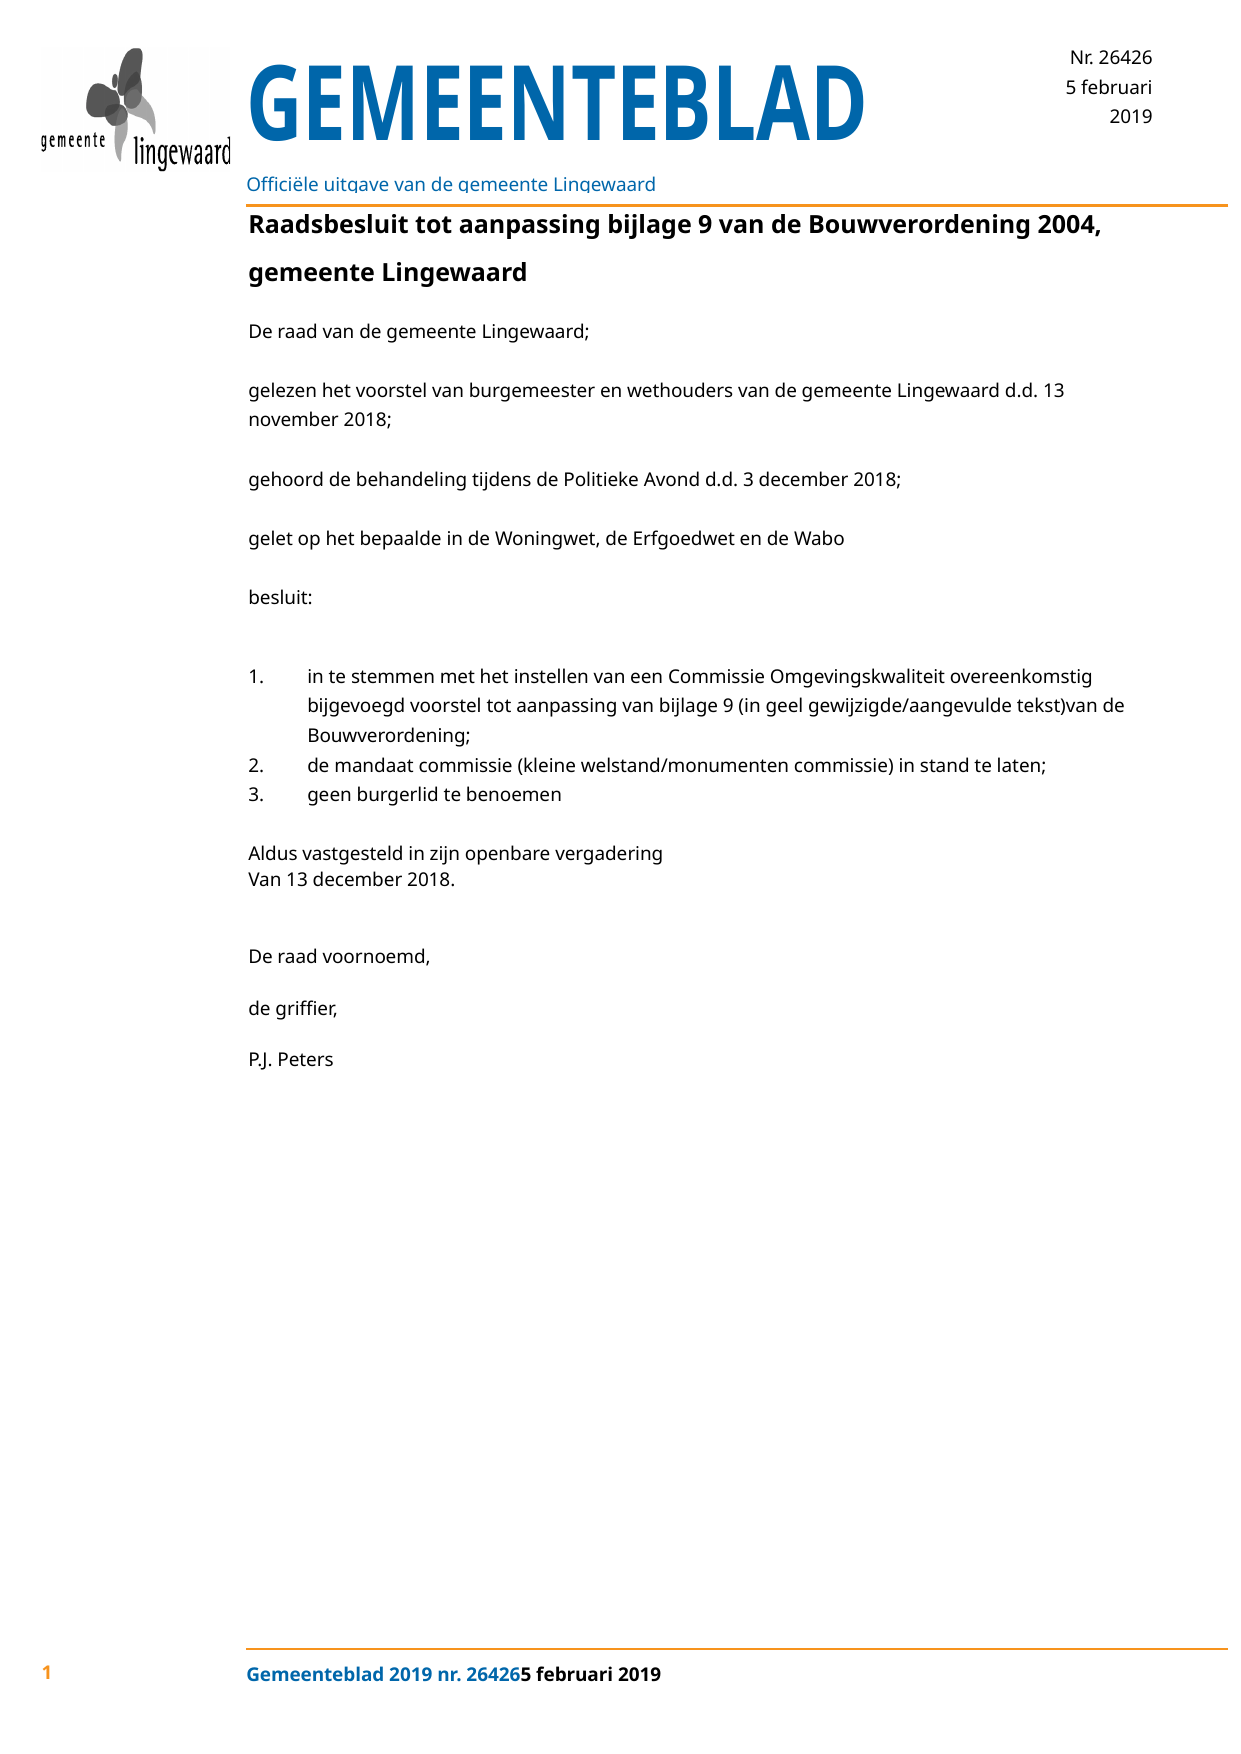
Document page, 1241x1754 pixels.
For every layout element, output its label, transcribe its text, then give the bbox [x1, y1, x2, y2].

text P.J. Peters [248, 1046, 1152, 1072]
list in te stemmen met het instellen van een Commissie Omgevingskwaliteit overeenkomstig bijgevoegd voorstel tot aanpassing van bijlage 9 (in geel gewijzigde/aangevulde tekst)van de Bouwverordening; [248, 663, 1152, 748]
text Raadsbesluit tot aanpassing bijlage 9 van de Bouwverordening 2004, gemeente Lingewaard [248, 207, 1152, 288]
text Aldus vastgesteld in zijn openbare vergadering [248, 841, 1152, 866]
text de griffier, [248, 995, 1152, 1021]
list de mandaat commissie (kleine welstand/monumenten commissie) in stand te laten; [248, 752, 1152, 777]
text Van 13 december 2018. [248, 866, 1152, 892]
text De raad van de gemeente Lingewaard; [248, 318, 1152, 344]
picture [41, 47, 231, 172]
text gelezen het voorstel van burgemeester en wethouders van de gemeente Lingewaard d.d. 13 november 2018; [248, 377, 1152, 432]
list geen burgerlid te benoemen [248, 781, 1152, 807]
text gelet op het bepaalde in de Woningwet, de Erfgoedwet en de Wabo [248, 525, 1152, 551]
text De raad voornoemd, [248, 943, 1152, 969]
text gehoord de behandeling tijdens de Politieke Avond d.d. 3 december 2018; [248, 466, 1152, 492]
text besluit: [248, 584, 1152, 610]
